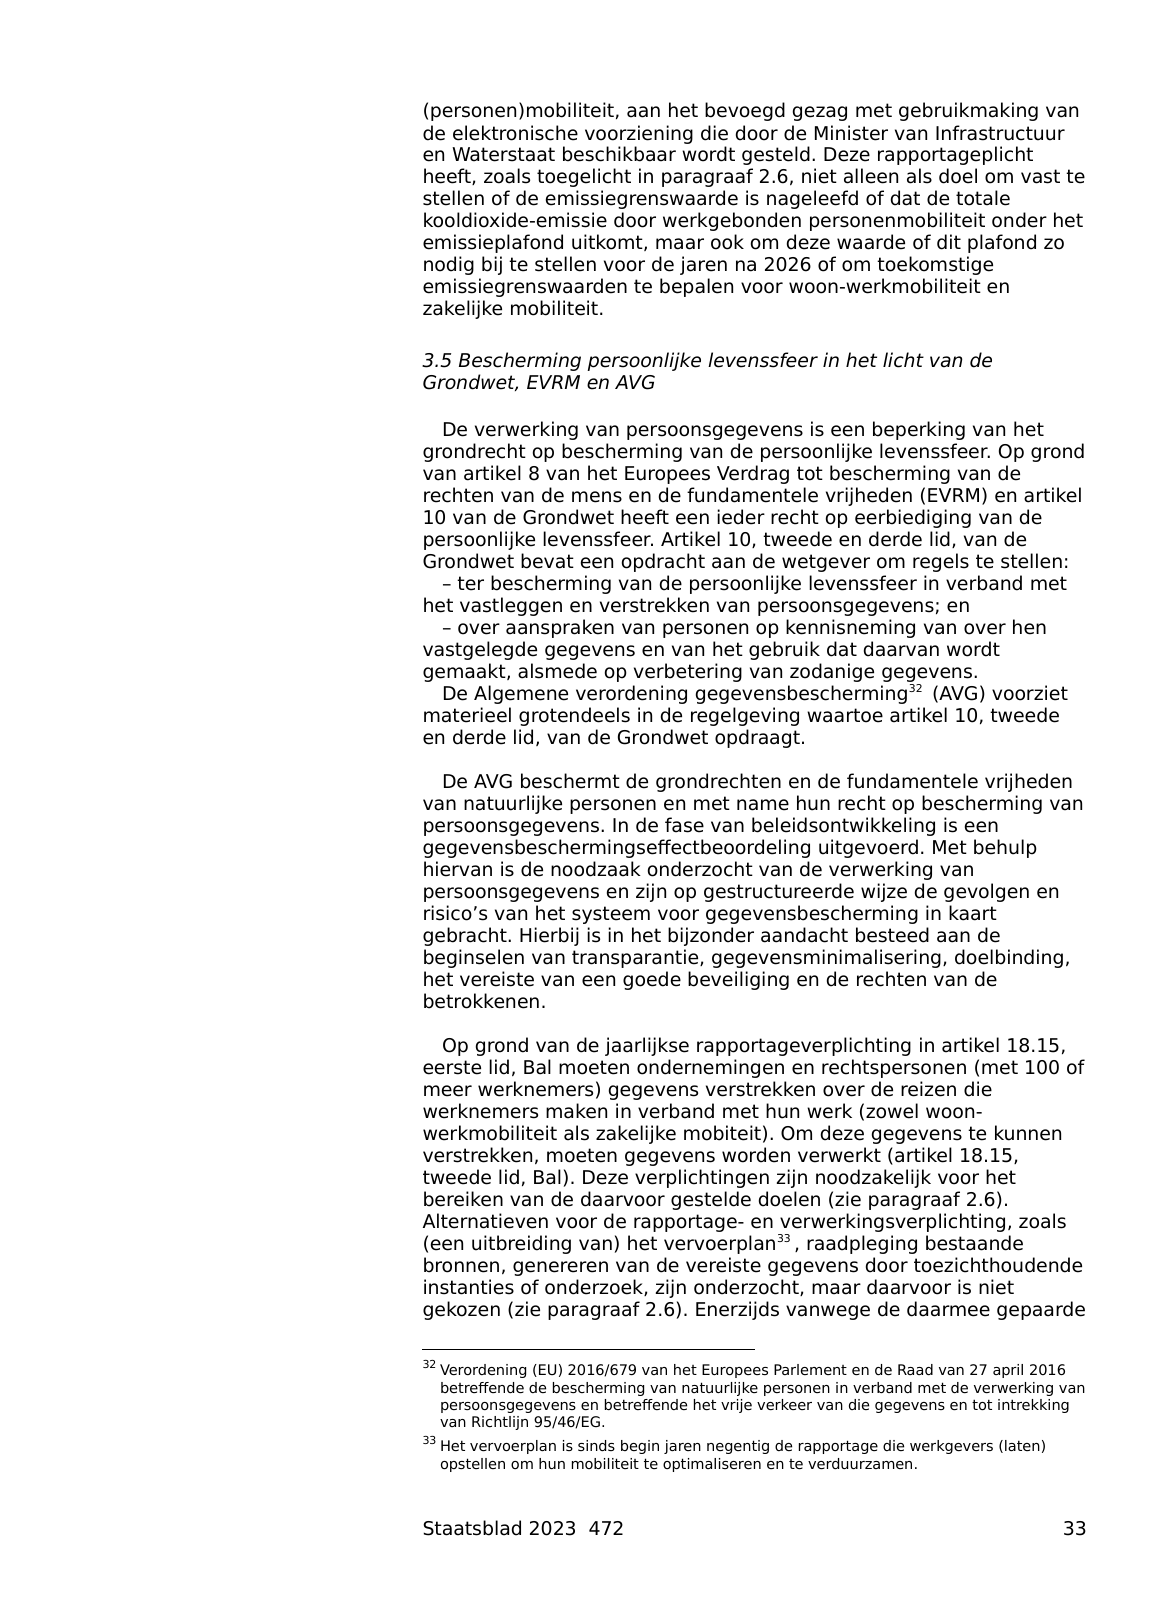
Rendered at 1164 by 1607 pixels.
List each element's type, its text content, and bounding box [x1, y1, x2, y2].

subtitle 3.5 Bescherming persoonlijke levenssfeer in het licht van de Grondwet, EVRM en AVG [422, 350, 1087, 394]
text Verordening (EU) 2016/679 van het Europees Parlement en de Raad van 27 april 2016 betreffende de bescherming van natuurlijke personen in verband met de verwerking van persoonsgegevens en betreffende het vrije verkeer van die gegevens en tot intrekking van Richtlijn 95/46/EG. [422, 1358, 1087, 1431]
text De verwerking van persoonsgegevens is een beperking van het grondrecht op bescherming van de persoonlijke levenssfeer. Op grond van artikel 8 van het Europees Verdrag tot bescherming van de rechten van de mens en de fundamentele vrijheden (EVRM) en artikel 10 van de Grondwet heeft een ieder recht op eerbiediging van de persoonlijke levenssfeer. Artikel 10, tweede en derde lid, van de Grondwet bevat een opdracht aan de wetgever om regels te stellen: [422, 419, 1087, 573]
text (personen)mobiliteit, aan het bevoegd gezag met gebruikmaking van de elektronische voorziening die door de Minister van Infrastructuur en Waterstaat beschikbaar wordt gesteld. Deze rapportageplicht heeft, zoals toegelicht in paragraaf 2.6, niet alleen als doel om vast te stellen of de emissiegrenswaarde is nageleefd of dat de totale kooldioxide-emissie door werkgebonden personenmobiliteit onder het emissieplafond uitkomt, maar ook om deze waarde of dit plafond zo nodig bij te stellen voor de jaren na 2026 of om toekomstige emissiegrenswaarden te bepalen voor woon-werkmobiliteit en zakelijke mobiliteit. [422, 100, 1087, 320]
text Het vervoerplan is sinds begin jaren negentig de rapportage die werkgevers (laten) opstellen om hun mobiliteit te optimaliseren en te verduurzamen. [422, 1434, 1087, 1473]
text – ter bescherming van de persoonlijke levenssfeer in verband met het vastleggen en verstrekken van persoonsgegevens; en [422, 573, 1087, 617]
text De Algemene verordening gegevensbescherming (AVG) voorziet materieel grotendeels in de regelgeving waartoe artikel 10, tweede en derde lid, van de Grondwet opdraagt. [422, 683, 1087, 749]
text – over aanspraken van personen op kennisneming van over hen vastgelegde gegevens en van het gebruik dat daarvan wordt gemaakt, alsmede op verbetering van zodanige gegevens. [422, 617, 1087, 683]
text De AVG beschermt de grondrechten en de fundamentele vrijheden van natuurlijke personen en met name hun recht op bescherming van persoonsgegevens. In de fase van beleidsontwikkeling is een gegevensbeschermingseffectbeoordeling uitgevoerd. Met behulp hiervan is de noodzaak onderzocht van de verwerking van persoonsgegevens en zijn op gestructureerde wijze de gevolgen en risico’s van het systeem voor gegevensbescherming in kaart gebracht. Hierbij is in het bijzonder aandacht besteed aan de beginselen van transparantie, gegevensminimalisering, doelbinding, het vereiste van een goede beveiliging en de rechten van de betrokkenen. [422, 771, 1087, 1013]
text Op grond van de jaarlijkse rapportageverplichting in artikel 18.15, eerste lid, Bal moeten ondernemingen en rechtspersonen (met 100 of meer werknemers) gegevens verstrekken over de reizen die werknemers maken in verband met hun werk (zowel woon-werkmobiliteit als zakelijke mobiteit). Om deze gegevens te kunnen verstrekken, moeten gegevens worden verwerkt (artikel 18.15, tweede lid, Bal). Deze verplichtingen zijn noodzakelijk voor het bereiken van de daarvoor gestelde doelen (zie paragraaf 2.6). Alternatieven voor de rapportage- en verwerkingsverplichting, zoals (een uitbreiding van) het vervoerplan, raadpleging bestaande bronnen, genereren van de vereiste gegevens door toezichthoudende instanties of onderzoek, zijn onderzocht, maar daarvoor is niet gekozen (zie paragraaf 2.6). Enerzijds vanwege de daarmee gepaarde [422, 1035, 1087, 1321]
